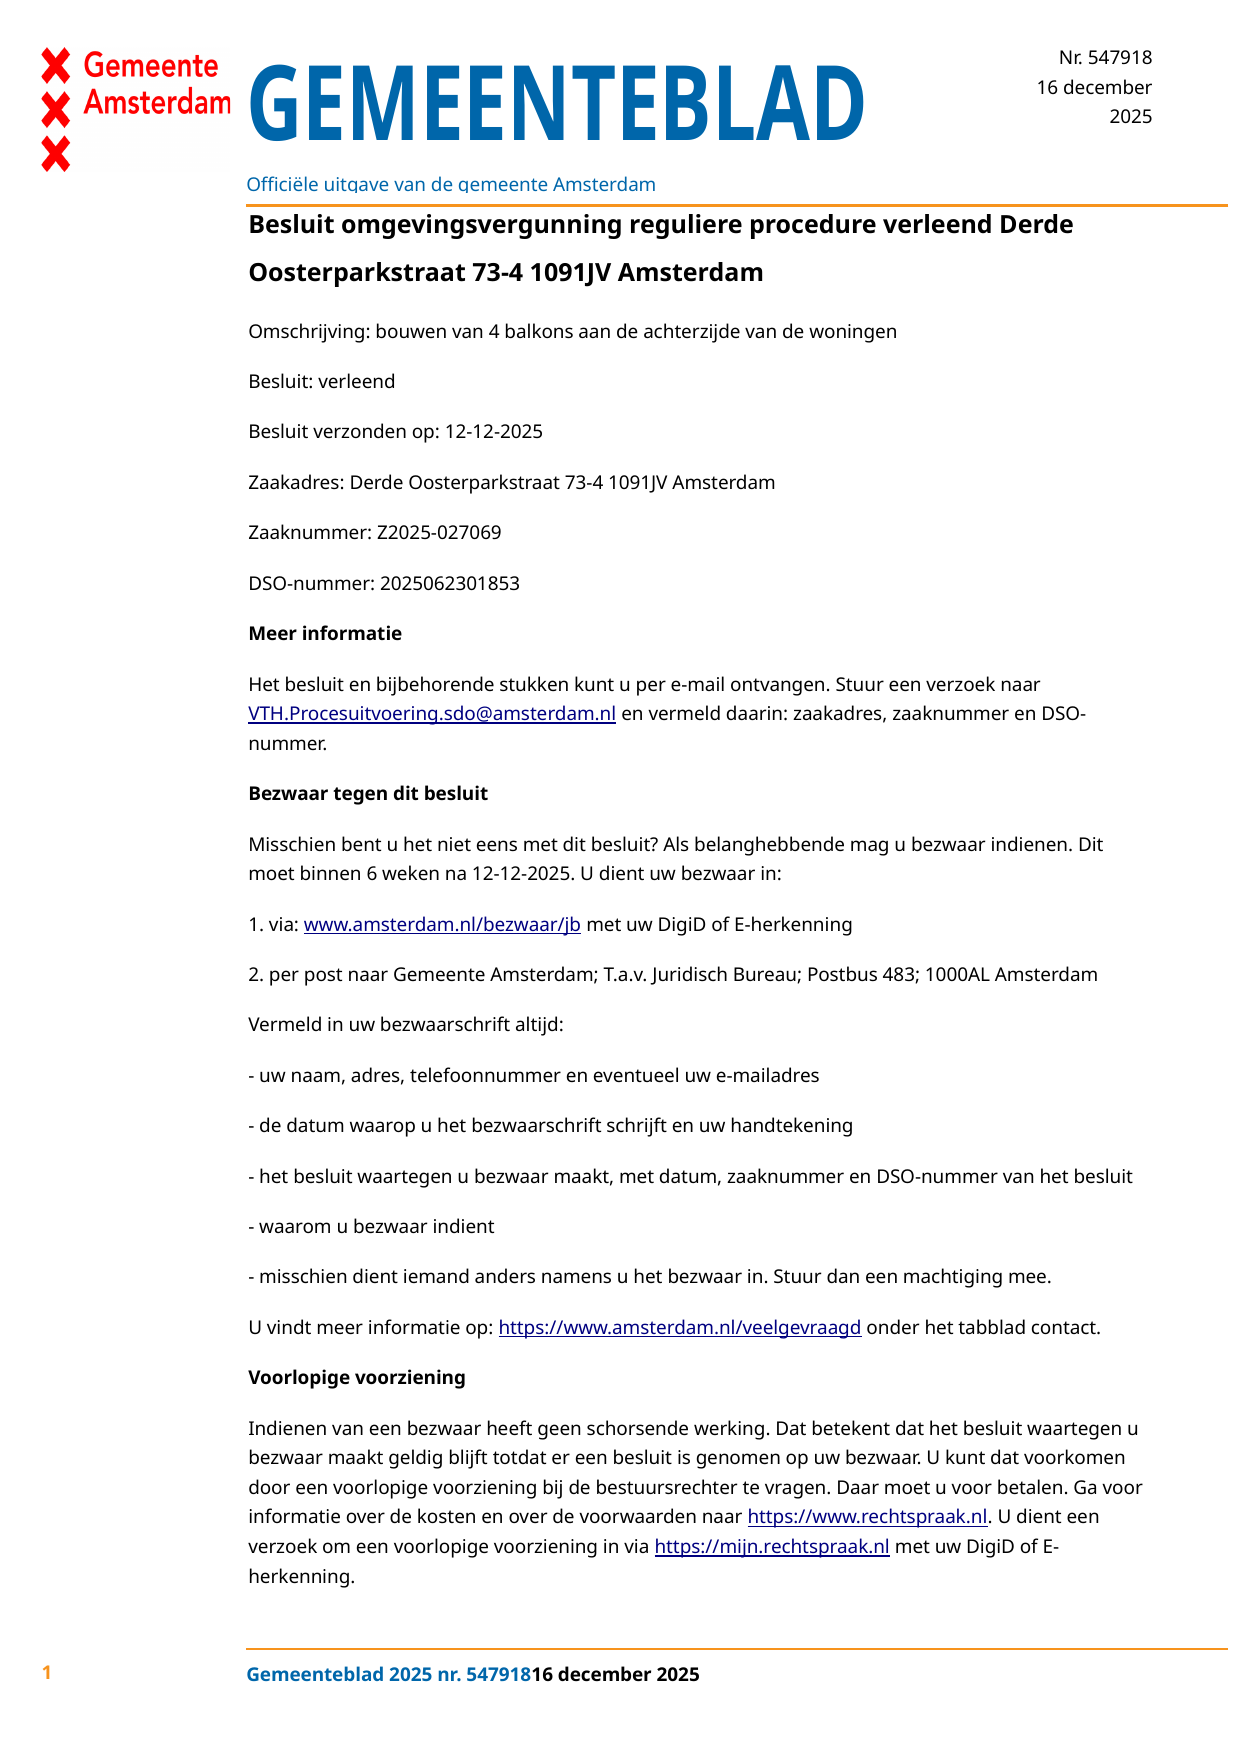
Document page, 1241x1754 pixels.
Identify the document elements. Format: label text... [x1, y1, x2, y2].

text - de datum waarop u het bezwaarschrift schrijft en uw handtekening [248, 1112, 1152, 1138]
text Besluit: verleend [248, 368, 1152, 394]
text 1. via: www.amsterdam.nl/bezwaar/jb met uw DigiD of E-herkenning [248, 911, 1152, 937]
text - misschien dient iemand anders namens u het bezwaar in. Stuur dan een machtiging mee. [248, 1264, 1152, 1289]
text Zaaknummer: Z2025-027069 [248, 519, 1152, 545]
text Omschrijving: bouwen van 4 balkons aan de achterzijde van de woningen [248, 318, 1152, 344]
text - uw naam, adres, telefoonnummer en eventueel uw e-mailadres [248, 1062, 1152, 1088]
text Vermeld in uw bezwaarschrift altijd: [248, 1012, 1152, 1037]
text U vindt meer informatie op: https://www.amsterdam.nl/veelgevraagd onder het tabblad contact. [248, 1314, 1152, 1340]
text Besluit omgevingsvergunning reguliere procedure verleend Derde Oosterparkstraat 73-4 1091JV Amsterdam [248, 207, 1152, 288]
text Indienen van een bezwaar heeft geen schorsende werking. Dat betekent dat het besluit waartegen u bezwaar maakt geldig blijft totdat er een besluit is genomen op uw bezwaar. U kunt dat voorkomen door een voorlopige voorziening bij de bestuursrechter te vragen. Daar moet u voor betalen. Ga voor informatie over de kosten en over de voorwaarden naar https://www.rechtspraak.nl. U dient een verzoek om een voorlopige voorziening in via https://mijn.rechtspraak.nl met uw DigiD of E-herkenning. [248, 1415, 1152, 1589]
text Misschien bent u het niet eens met dit besluit? Als belanghebbende mag u bezwaar indienen. Dit moet binnen 6 weken na 12-12-2025. U dient uw bezwaar in: [248, 831, 1152, 886]
text - het besluit waartegen u bezwaar maakt, met datum, zaaknummer en DSO-nummer van het besluit [248, 1163, 1152, 1189]
text DSO-nummer: 2025062301853 [248, 570, 1152, 596]
text Zaakadres: Derde Oosterparkstraat 73-4 1091JV Amsterdam [248, 469, 1152, 495]
text - waarom u bezwaar indient [248, 1213, 1152, 1239]
text Voorlopige voorziening [248, 1364, 1152, 1390]
picture [41, 47, 231, 172]
text Meer informatie [248, 620, 1152, 646]
text 2. per post naar Gemeente Amsterdam; T.a.v. Juridisch Bureau; Postbus 483; 1000AL Amsterdam [248, 961, 1152, 987]
text Besluit verzonden op: 12-12-2025 [248, 419, 1152, 444]
text Het besluit en bijbehorende stukken kunt u per e-mail ontvangen. Stuur een verzoek naar VTH.Procesuitvoering.sdo@amsterdam.nl en vermeld daarin: zaakadres, zaaknummer en DSO-nummer. [248, 671, 1152, 756]
text Bezwaar tegen dit besluit [248, 780, 1152, 806]
